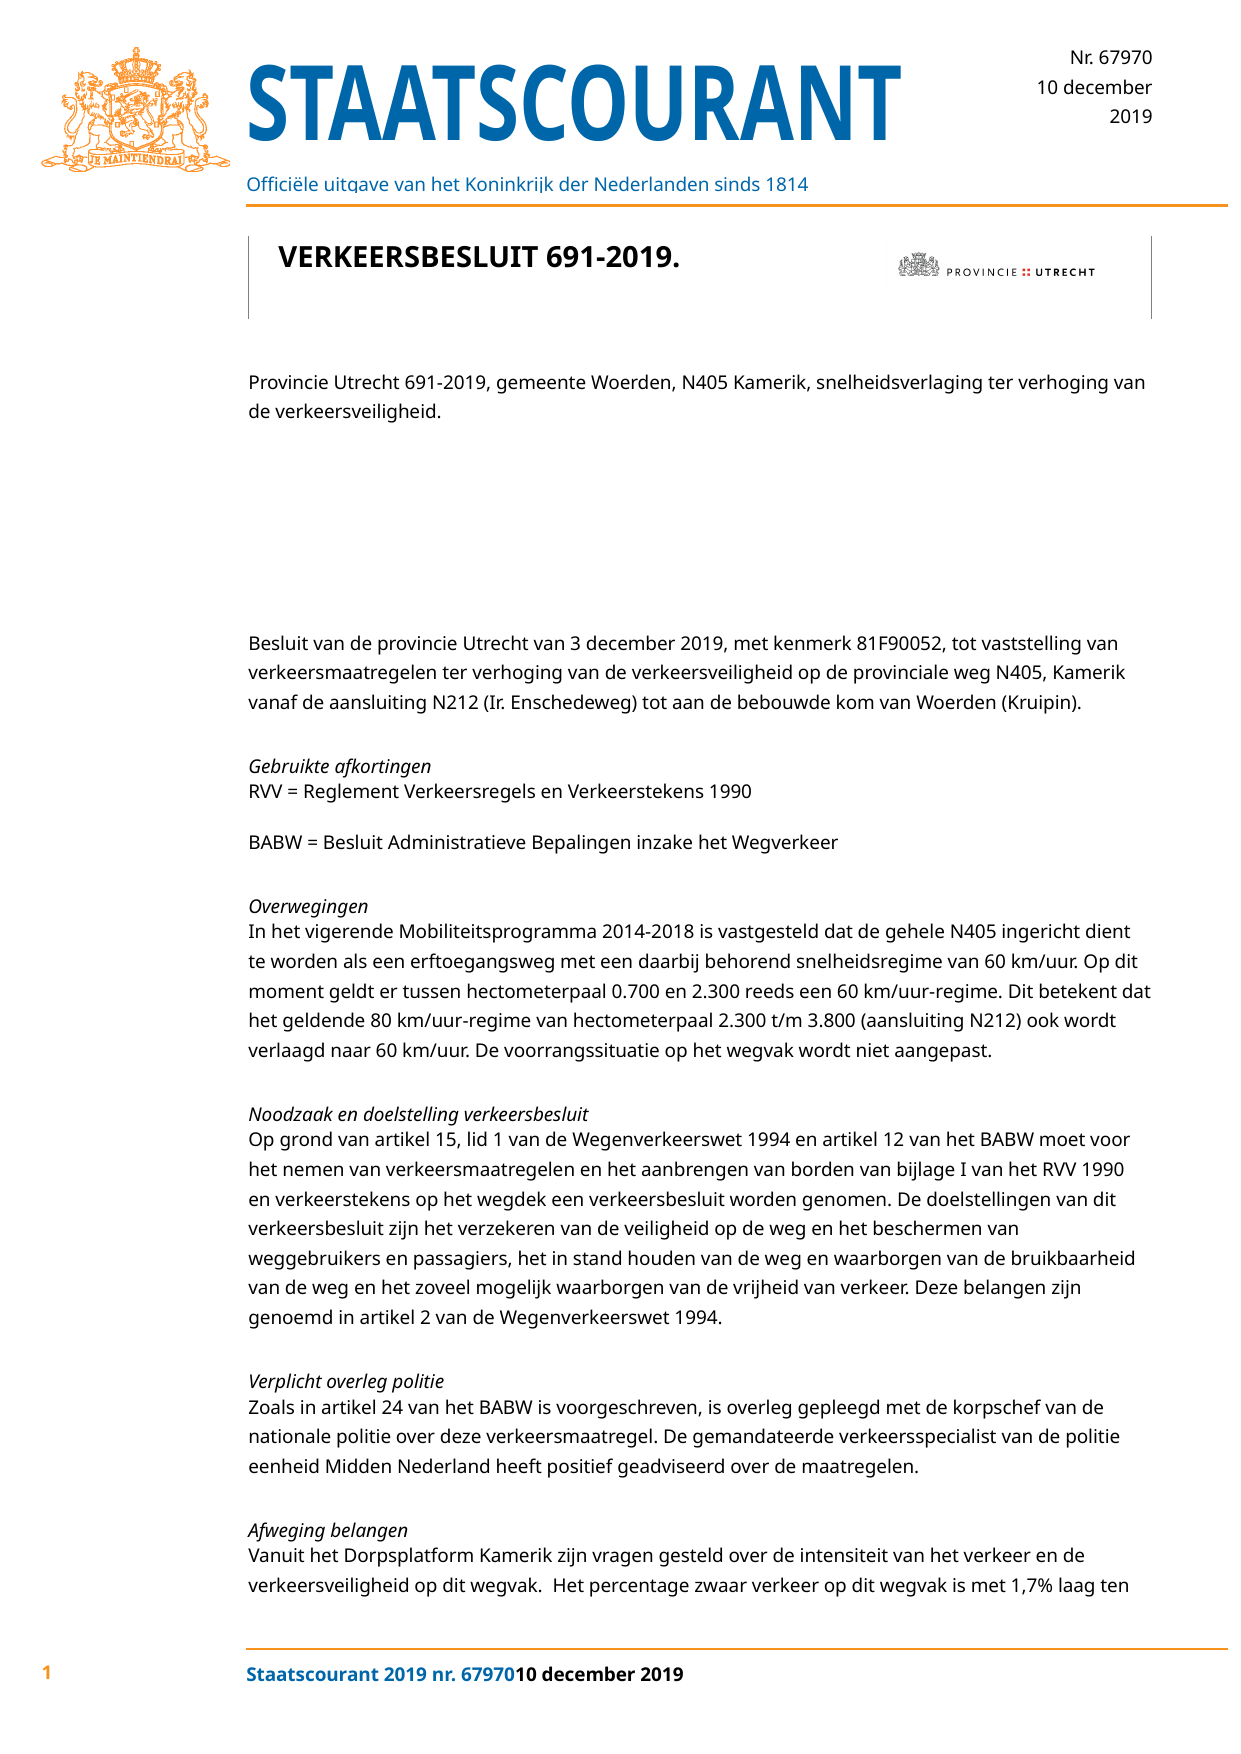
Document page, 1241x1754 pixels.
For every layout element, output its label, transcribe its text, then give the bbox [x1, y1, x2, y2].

text Provincie Utrecht 691-2019, gemeente Woerden, N405 Kamerik, snelheidsverlaging ter verhoging van de verkeersveiligheid. [248, 369, 1152, 424]
table_header VERKEERSBESLUIT 691-2019. [249, 236, 850, 319]
text Zoals in artikel 24 van het BABW is voorgeschreven, is overleg gepleegd met de korpschef van de nationale politie over deze verkeersmaatregel. De gemandateerde verkeersspecialist van de politie eenheid Midden Nederland heeft positief geadviseerd over de maatregelen. [248, 1394, 1152, 1479]
text Op grond van artikel 15, lid 1 van de Wegenverkeerswet 1994 en artikel 12 van het BABW moet voor het nemen van verkeersmaatregelen en het aanbrengen van borden van bijlage I van het RVV 1990 en verkeerstekens op het wegdek een verkeersbesluit worden genomen. De doelstellingen van dit verkeersbesluit zijn het verzekeren van de veiligheid op de weg en het beschermen van weggebruikers en passagiers, het in stand houden van de weg en waarborgen van de bruikbaarheid van de weg en het zoveel mogelijk waarborgen van de vrijheid van verkeer. Deze belangen zijn genoemd in artikel 2 van de Wegenverkeerswet 1994. [248, 1127, 1152, 1330]
text Noodzaak en doelstelling verkeersbesluit [248, 1101, 1152, 1127]
text Overwegingen [248, 893, 1152, 919]
picture [882, 236, 1119, 293]
text Afweging belangen [248, 1517, 1152, 1543]
text In het vigerende Mobiliteitsprogramma 2014-2018 is vastgesteld dat de gehele N405 ingericht dient te worden als een erftoegangsweg met een daarbij behorend snelheidsregime van 60 km/uur. Op dit moment geldt er tussen hectometerpaal 0.700 en 2.300 reeds een 60 km/uur-regime. Dit betekent dat het geldende 80 km/uur-regime van hectometerpaal 2.300 t/m 3.800 (aansluiting N212) ook wordt verlaagd naar 60 km/uur. De voorrangssituatie op het wegvak wordt niet aangepast. [248, 919, 1152, 1063]
text Vanuit het Dorpsplatform Kamerik zijn vragen gesteld over de intensiteit van het verkeer en de verkeersveiligheid op dit wegvak. Het percentage zwaar verkeer op dit wegvak is met 1,7% laag ten [248, 1543, 1152, 1598]
text Gebruikte afkortingen [248, 753, 1152, 778]
text Verplicht overleg politie [248, 1368, 1152, 1394]
text BABW = Besluit Administratieve Bepalingen inzake het Wegverkeer [248, 829, 1152, 855]
text RVV = Reglement Verkeersregels en Verkeerstekens 1990 [248, 778, 1152, 804]
picture [41, 47, 231, 172]
table_header [850, 236, 1151, 319]
text Besluit van de provincie Utrecht van 3 december 2019, met kenmerk 81F90052, tot vaststelling van verkeersmaatregelen ter verhoging van de verkeersveiligheid op de provinciale weg N405, Kamerik vanaf de aansluiting N212 (Ir. Enschedeweg) tot aan de bebouwde kom van Woerden (Kruipin). [248, 630, 1152, 714]
